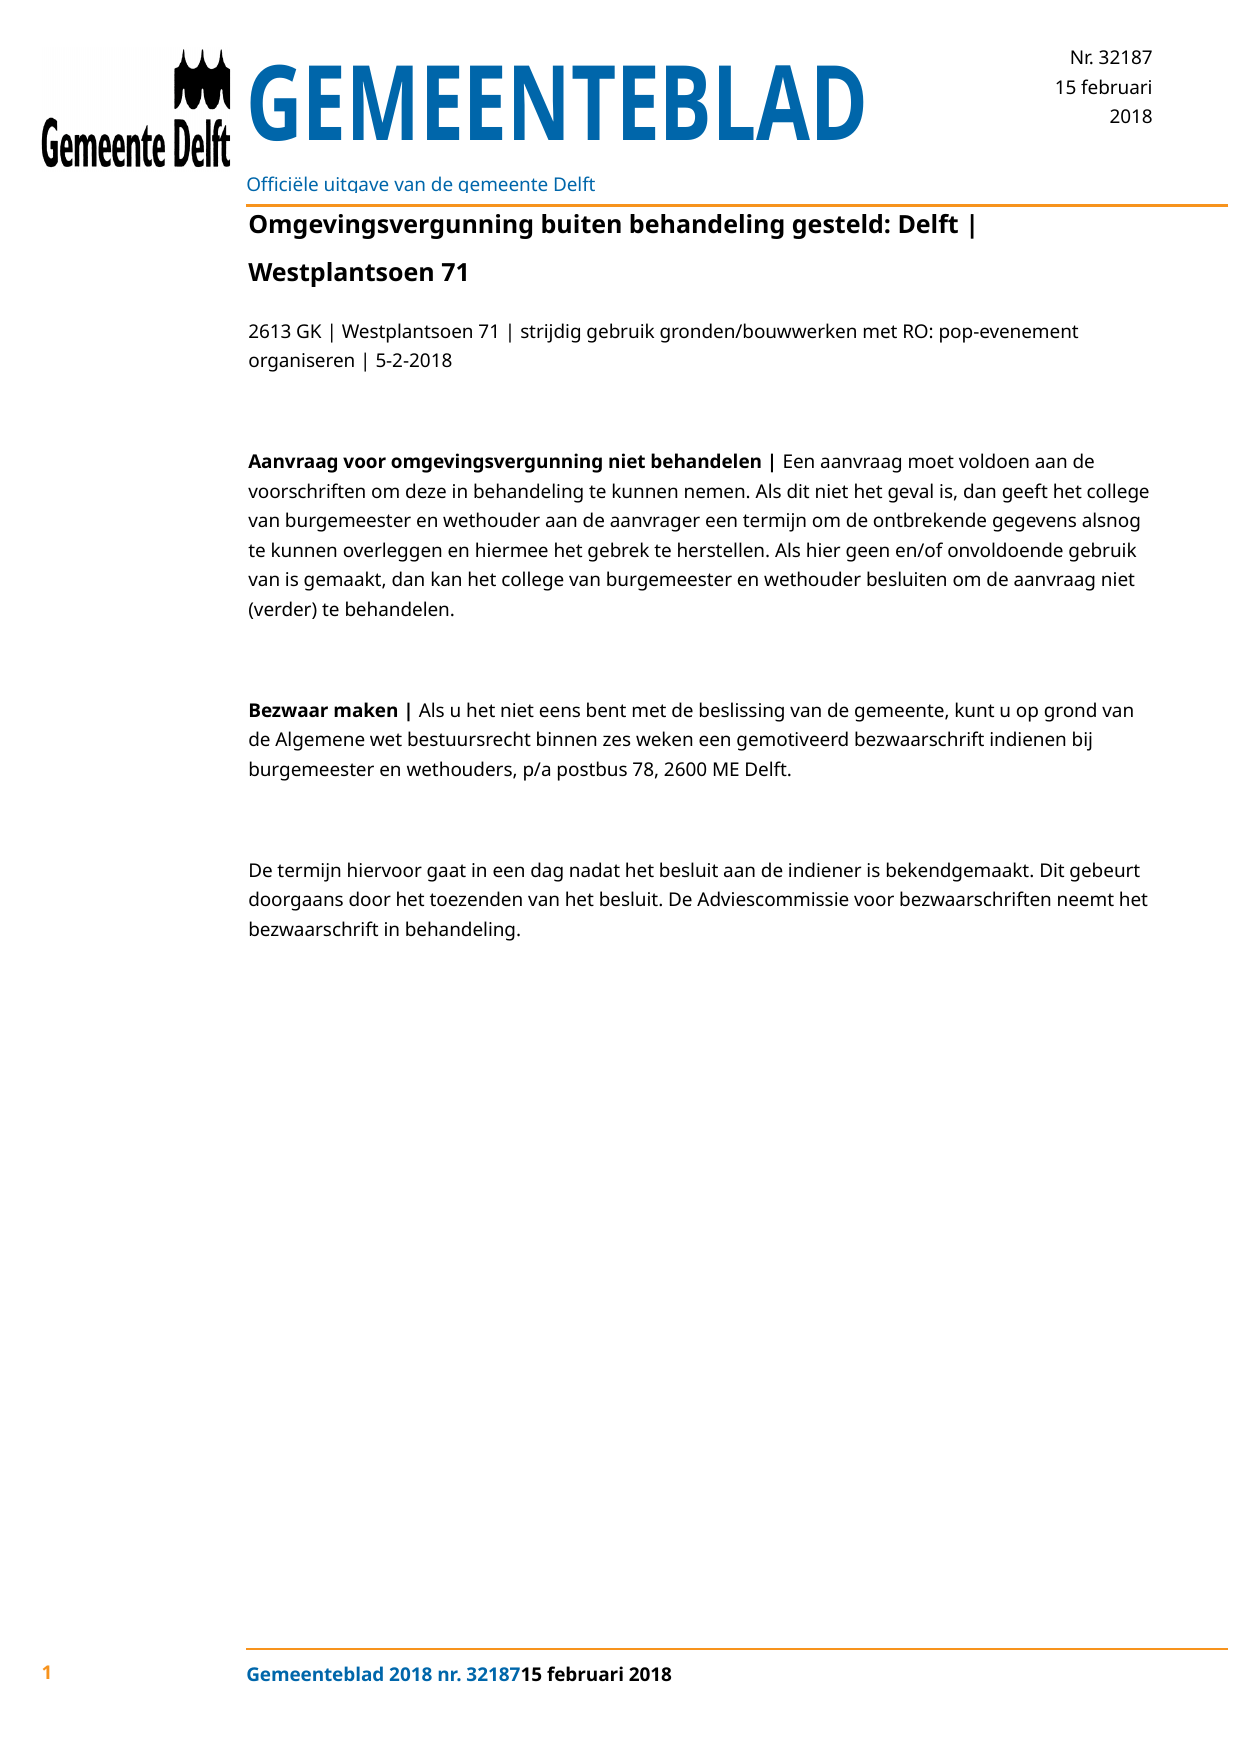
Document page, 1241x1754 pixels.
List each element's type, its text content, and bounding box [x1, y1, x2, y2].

picture [41, 47, 231, 172]
text Omgevingsvergunning buiten behandeling gesteld: Delft | Westplantsoen 71 [248, 207, 1152, 288]
text Aanvraag voor omgevingsvergunning niet behandelen | Een aanvraag moet voldoen aan de voorschriften om deze in behandeling te kunnen nemen. Als dit niet het geval is, dan geeft het college van burgemeester en wethouder aan de aanvrager een termijn om de ontbrekende gegevens alsnog te kunnen overleggen en hiermee het gebrek te herstellen. Als hier geen en/of onvoldoende gebruik van is gemaakt, dan kan het college van burgemeester en wethouder besluiten om de aanvraag niet (verder) te behandelen. [248, 448, 1152, 622]
text 2613 GK | Westplantsoen 71 | strijdig gebruik gronden/bouwwerken met RO: pop-evenement organiseren | 5-2-2018 [248, 318, 1152, 373]
text Bezwaar maken | Als u het niet eens bent met de beslissing van de gemeente, kunt u op grond van de Algemene wet bestuursrecht binnen zes weken een gemotiveerd bezwaarschrift indienen bij burgemeester en wethouders, p/a postbus 78, 2600 ME Delft. [248, 697, 1152, 782]
text De termijn hiervoor gaat in een dag nadat het besluit aan de indiener is bekendgemaakt. Dit gebeurt doorgaans door het toezenden van het besluit. De Adviescommissie voor bezwaarschriften neemt het bezwaarschrift in behandeling. [248, 857, 1152, 942]
